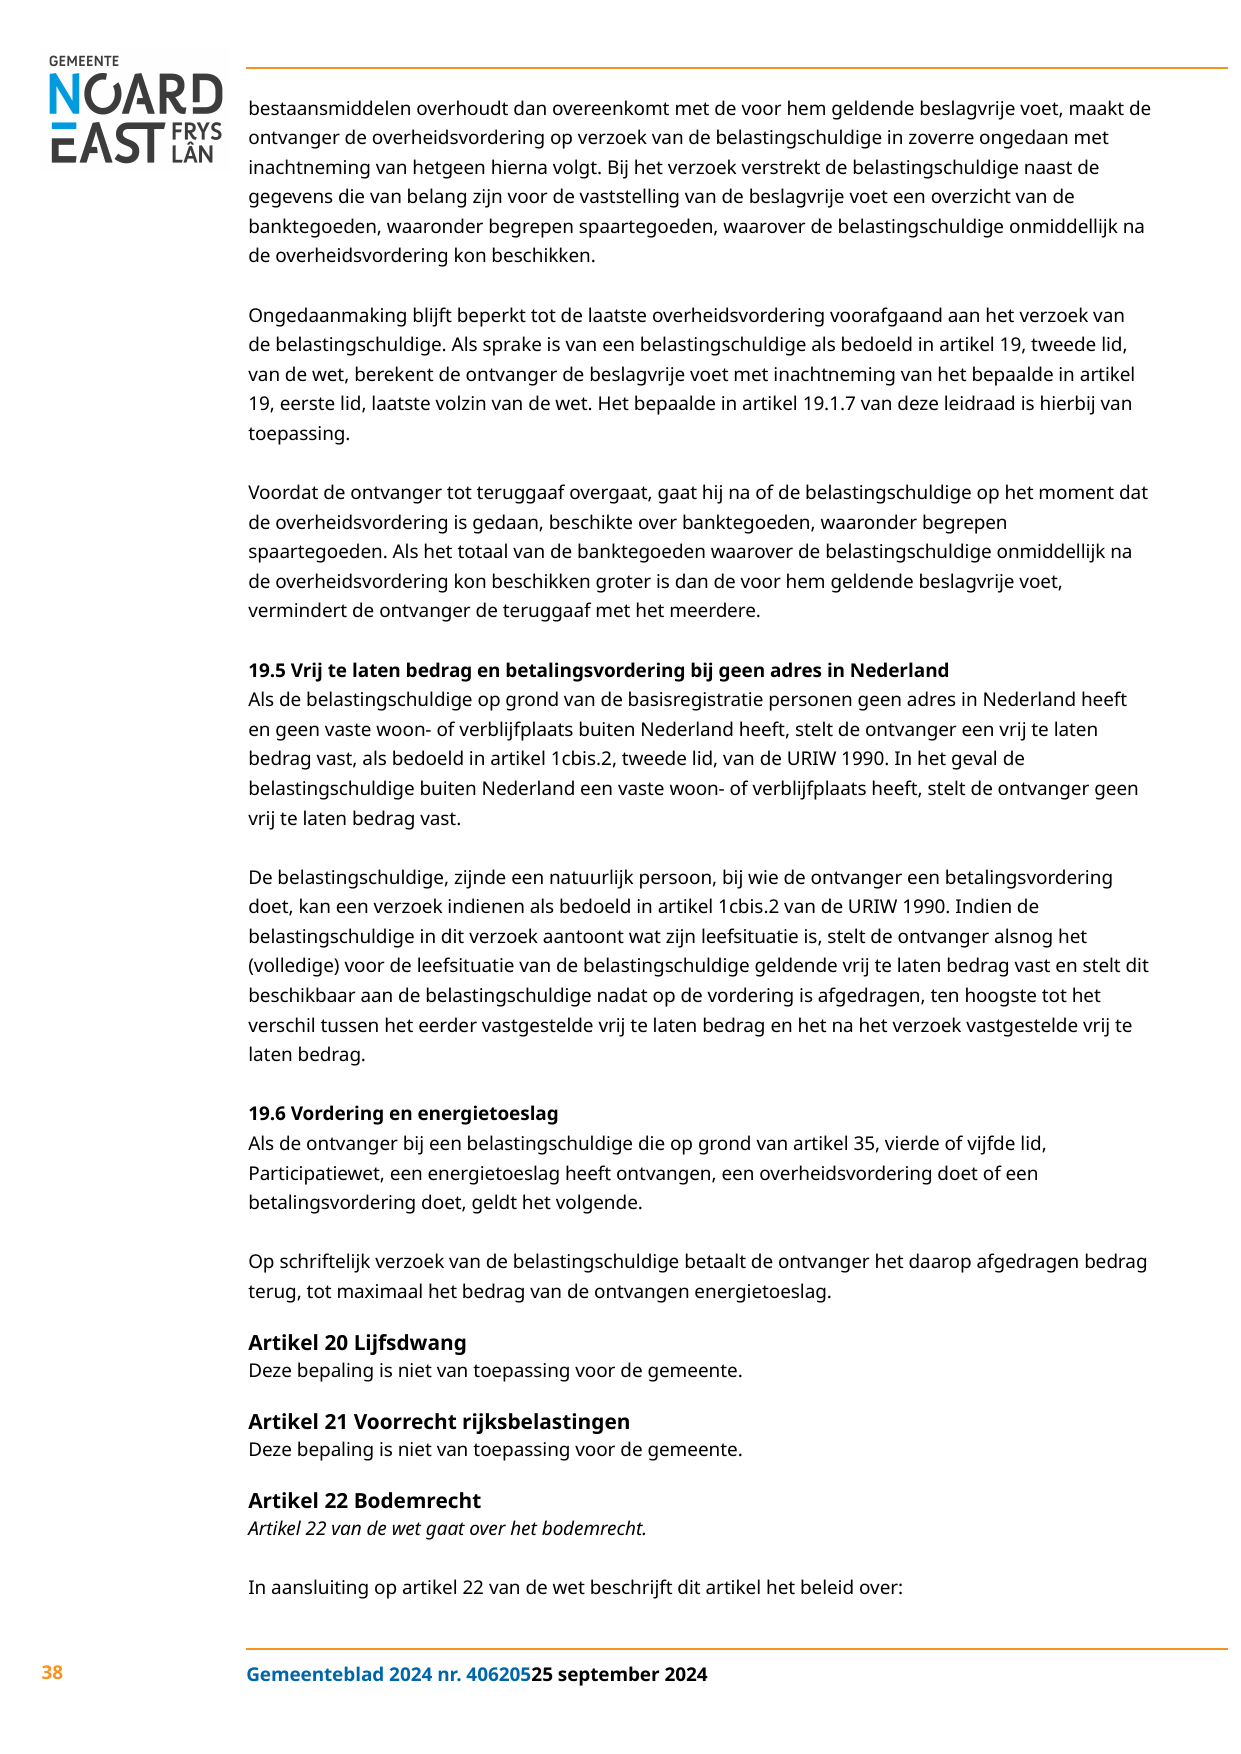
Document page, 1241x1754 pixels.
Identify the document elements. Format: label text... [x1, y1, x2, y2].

text Artikel 20 Lijfsdwang [248, 1328, 1152, 1357]
picture [41, 47, 231, 172]
text Artikel 22 van de wet gaat over het bodemrecht. [248, 1515, 1152, 1540]
text Als de ontvanger bij een belastingschuldige die op grond van artikel 35, vierde of vijfde lid, Participatiewet, een energietoeslag heeft ontvangen, een overheidsvordering doet of een betalingsvordering doet, geldt het volgende. [248, 1130, 1152, 1215]
text bestaansmiddelen overhoudt dan overeenkomt met de voor hem geldende beslagvrije voet, maakt de ontvanger de overheidsvordering op verzoek van de belastingschuldige in zoverre ongedaan met inachtneming van hetgeen hierna volgt. Bij het verzoek verstrekt de belastingschuldige naast de gegevens die van belang zijn voor de vaststelling van de beslagvrije voet een overzicht van de banktegoeden, waaronder begrepen spaartegoeden, waarover de belastingschuldige onmiddellijk na de overheidsvordering kon beschikken. [248, 95, 1152, 268]
text Als de belastingschuldige op grond van de basisregistratie personen geen adres in Nederland heeft en geen vaste woon- of verblijfplaats buiten Nederland heeft, stelt de ontvanger een vrij te laten bedrag vast, als bedoeld in artikel 1cbis.2, tweede lid, van de URIW 1990. In het geval de belastingschuldige buiten Nederland een vaste woon- of verblijfplaats heeft, stelt de ontvanger geen vrij te laten bedrag vast. [248, 686, 1152, 831]
text 19.6 Vordering en energietoeslag [248, 1101, 1152, 1126]
text De belastingschuldige, zijnde een natuurlijk persoon, bij wie de ontvanger een betalingsvordering doet, kan een verzoek indienen als bedoeld in artikel 1cbis.2 van de URIW 1990. Indien de belastingschuldige in dit verzoek aantoont wat zijn leefsituatie is, stelt de ontvanger alsnog het (volledige) voor de leefsituatie van de belastingschuldige geldende vrij te laten bedrag vast en stelt dit beschikbaar aan de belastingschuldige nadat op de vordering is afgedragen, ten hoogste tot het verschil tussen het eerder vastgestelde vrij te laten bedrag en het na het verzoek vastgestelde vrij te laten bedrag. [248, 864, 1152, 1067]
text Artikel 22 Bodemrecht [248, 1486, 1152, 1515]
text Artikel 21 Voorrecht rijksbelastingen [248, 1407, 1152, 1436]
text Deze bepaling is niet van toepassing voor de gemeente. [248, 1357, 1152, 1383]
text Op schriftelijk verzoek van de belastingschuldige betaalt de ontvanger het daarop afgedragen bedrag terug, tot maximaal het bedrag van de ontvangen energietoeslag. [248, 1248, 1152, 1304]
text Ongedaanmaking blijft beperkt tot de laatste overheidsvordering voorafgaand aan het verzoek van de belastingschuldige. Als sprake is van een belastingschuldige als bedoeld in artikel 19, tweede lid, van de wet, berekent de ontvanger de beslagvrije voet met inachtneming van het bepaalde in artikel 19, eerste lid, laatste volzin van de wet. Het bepaalde in artikel 19.1.7 van deze leidraad is hierbij van toepassing. [248, 302, 1152, 446]
text Deze bepaling is niet van toepassing voor de gemeente. [248, 1436, 1152, 1462]
text In aansluiting op artikel 22 van de wet beschrijft dit artikel het beleid over: [248, 1574, 1152, 1599]
text Voordat de ontvanger tot teruggaaf overgaat, gaat hij na of de belastingschuldige op het moment dat de overheidsvordering is gedaan, beschikte over banktegoeden, waaronder begrepen spaartegoeden. Als het totaal van de banktegoeden waarover de belastingschuldige onmiddellijk na de overheidsvordering kon beschikken groter is dan de voor hem geldende beslagvrije voet, vermindert de ontvanger de teruggaaf met het meerdere. [248, 479, 1152, 623]
text 19.5 Vrij te laten bedrag en betalingsvordering bij geen adres in Nederland [248, 657, 1152, 683]
